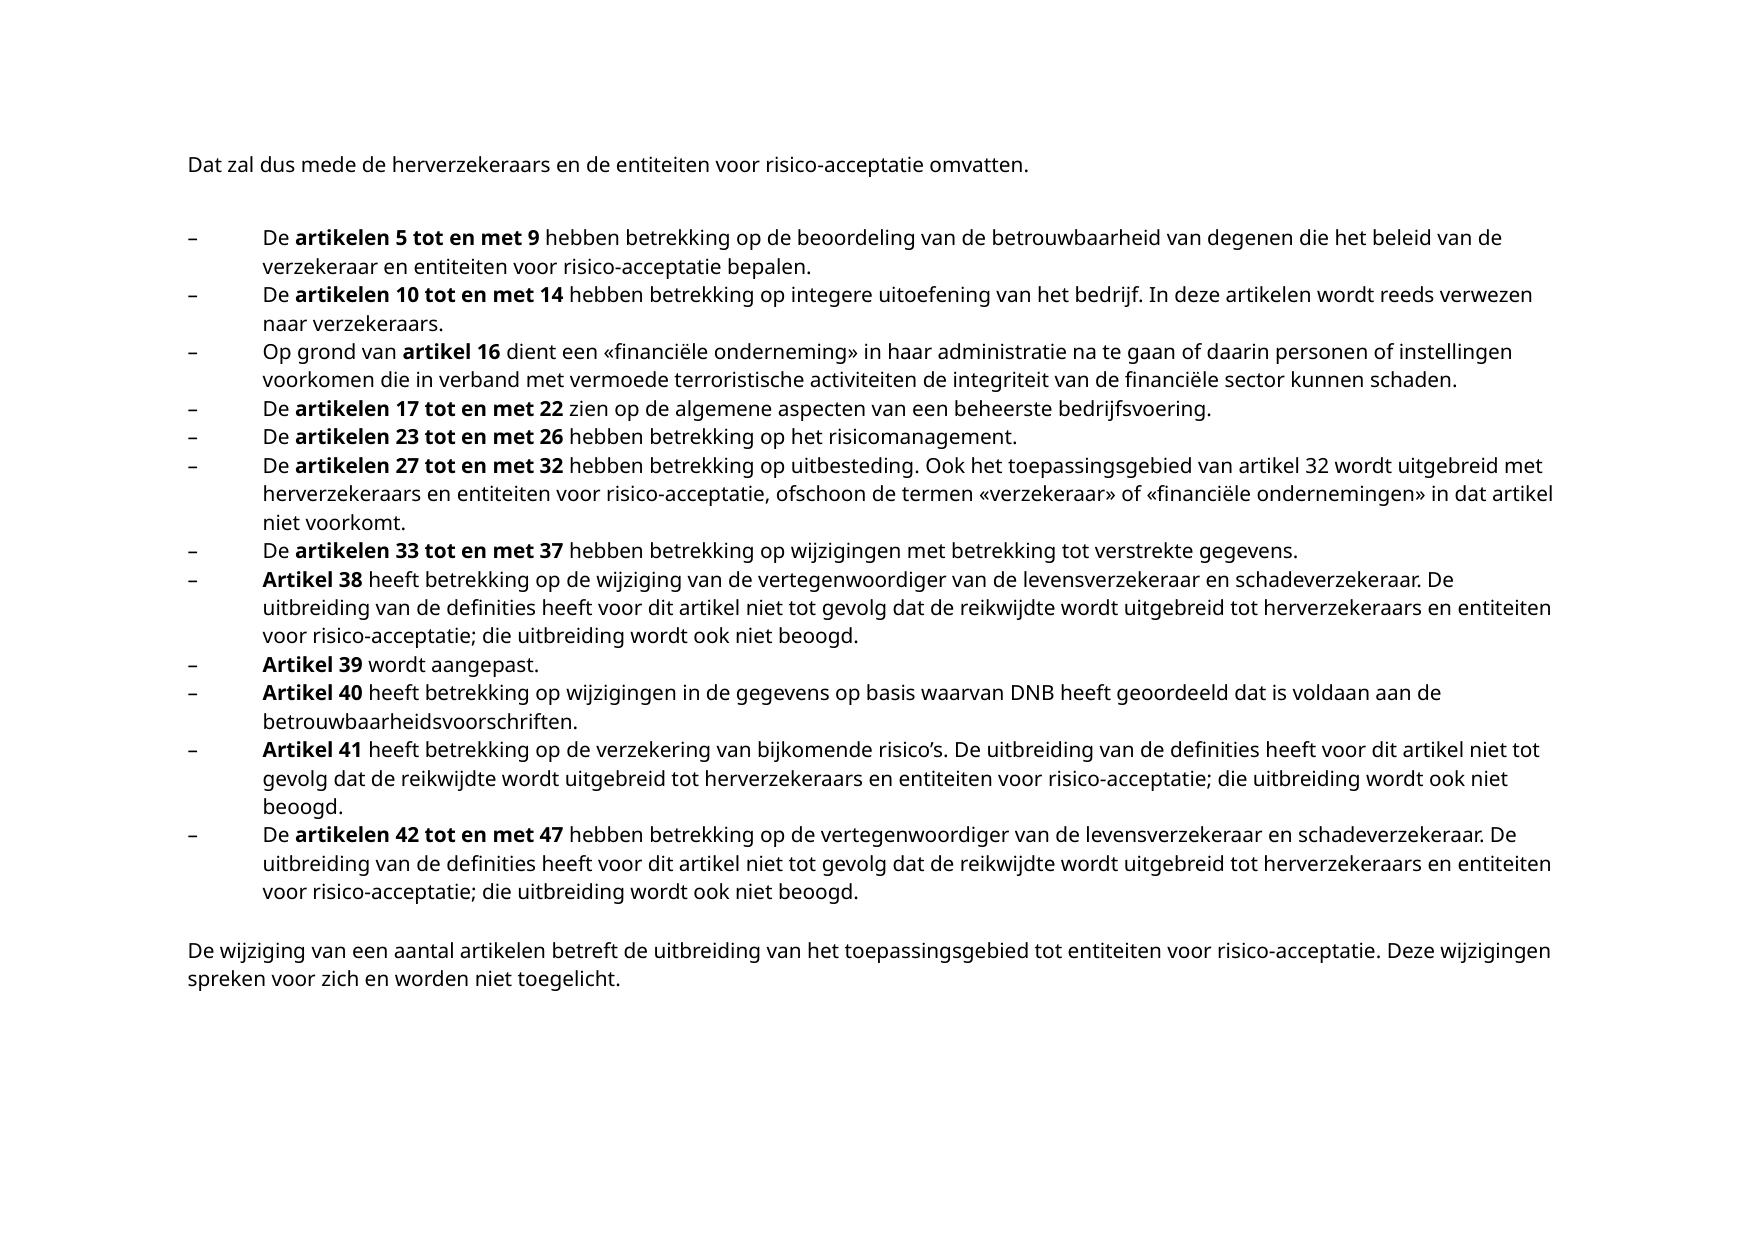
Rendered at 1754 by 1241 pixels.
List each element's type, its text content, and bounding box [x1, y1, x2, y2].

list Artikel 40 heeft betrekking op wijzigingen in de gegevens op basis waarvan DNB heeft geoordeeld dat is voldaan aan de betrouwbaarheidsvoorschriften. [187, 678, 1566, 735]
list Artikel 38 heeft betrekking op de wijziging van de vertegenwoordiger van de levensverzekeraar en schadeverzekeraar. De uitbreiding van de definities heeft voor dit artikel niet tot gevolg dat de reikwijdte wordt uitgebreid tot herverzekeraars en entiteiten voor risico-acceptatie; die uitbreiding wordt ook niet beoogd. [187, 565, 1566, 650]
list De artikelen 27 tot en met 32 hebben betrekking op uitbesteding. Ook het toepassingsgebied van artikel 32 wordt uitgebreid met herverzekeraars en entiteiten voor risico-acceptatie, ofschoon de termen «verzekeraar» of «financiële ondernemingen» in dat artikel niet voorkomt. [187, 451, 1566, 536]
list De artikelen 42 tot en met 47 hebben betrekking op de vertegenwoordiger van de levensverzekeraar en schadeverzekeraar. De uitbreiding van de definities heeft voor dit artikel niet tot gevolg dat de reikwijdte wordt uitgebreid tot herverzekeraars en entiteiten voor risico-acceptatie; die uitbreiding wordt ook niet beoogd. [187, 821, 1566, 906]
list De artikelen 10 tot en met 14 hebben betrekking op integere uitoefening van het bedrijf. In deze artikelen wordt reeds verwezen naar verzekeraars. [187, 280, 1566, 337]
list De artikelen 5 tot en met 9 hebben betrekking op de beoordeling van de betrouwbaarheid van degenen die het beleid van de verzekeraar en entiteiten voor risico-acceptatie bepalen. [187, 223, 1566, 280]
text De wijziging van een aantal artikelen betreft de uitbreiding van het toepassingsgebied tot entiteiten voor risico-acceptatie. Deze wijzigingen spreken voor zich en worden niet toegelicht. [187, 936, 1566, 993]
text Dat zal dus mede de herverzekeraars en de entiteiten voor risico-acceptatie omvatten. [187, 150, 1566, 178]
list De artikelen 23 tot en met 26 hebben betrekking op het risicomanagement. [187, 422, 1566, 451]
list Artikel 39 wordt aangepast. [187, 650, 1566, 678]
list Artikel 41 heeft betrekking op de verzekering van bijkomende risico’s. De uitbreiding van de definities heeft voor dit artikel niet tot gevolg dat de reikwijdte wordt uitgebreid tot herverzekeraars en entiteiten voor risico-acceptatie; die uitbreiding wordt ook niet beoogd. [187, 735, 1566, 821]
list De artikelen 33 tot en met 37 hebben betrekking op wijzigingen met betrekking tot verstrekte gegevens. [187, 536, 1566, 565]
list De artikelen 17 tot en met 22 zien op de algemene aspecten van een beheerste bedrijfsvoering. [187, 394, 1566, 422]
list Op grond van artikel 16 dient een «financiële onderneming» in haar administratie na te gaan of daarin personen of instellingen voorkomen die in verband met vermoede terroristische activiteiten de integriteit van de financiële sector kunnen schaden. [187, 337, 1566, 394]
